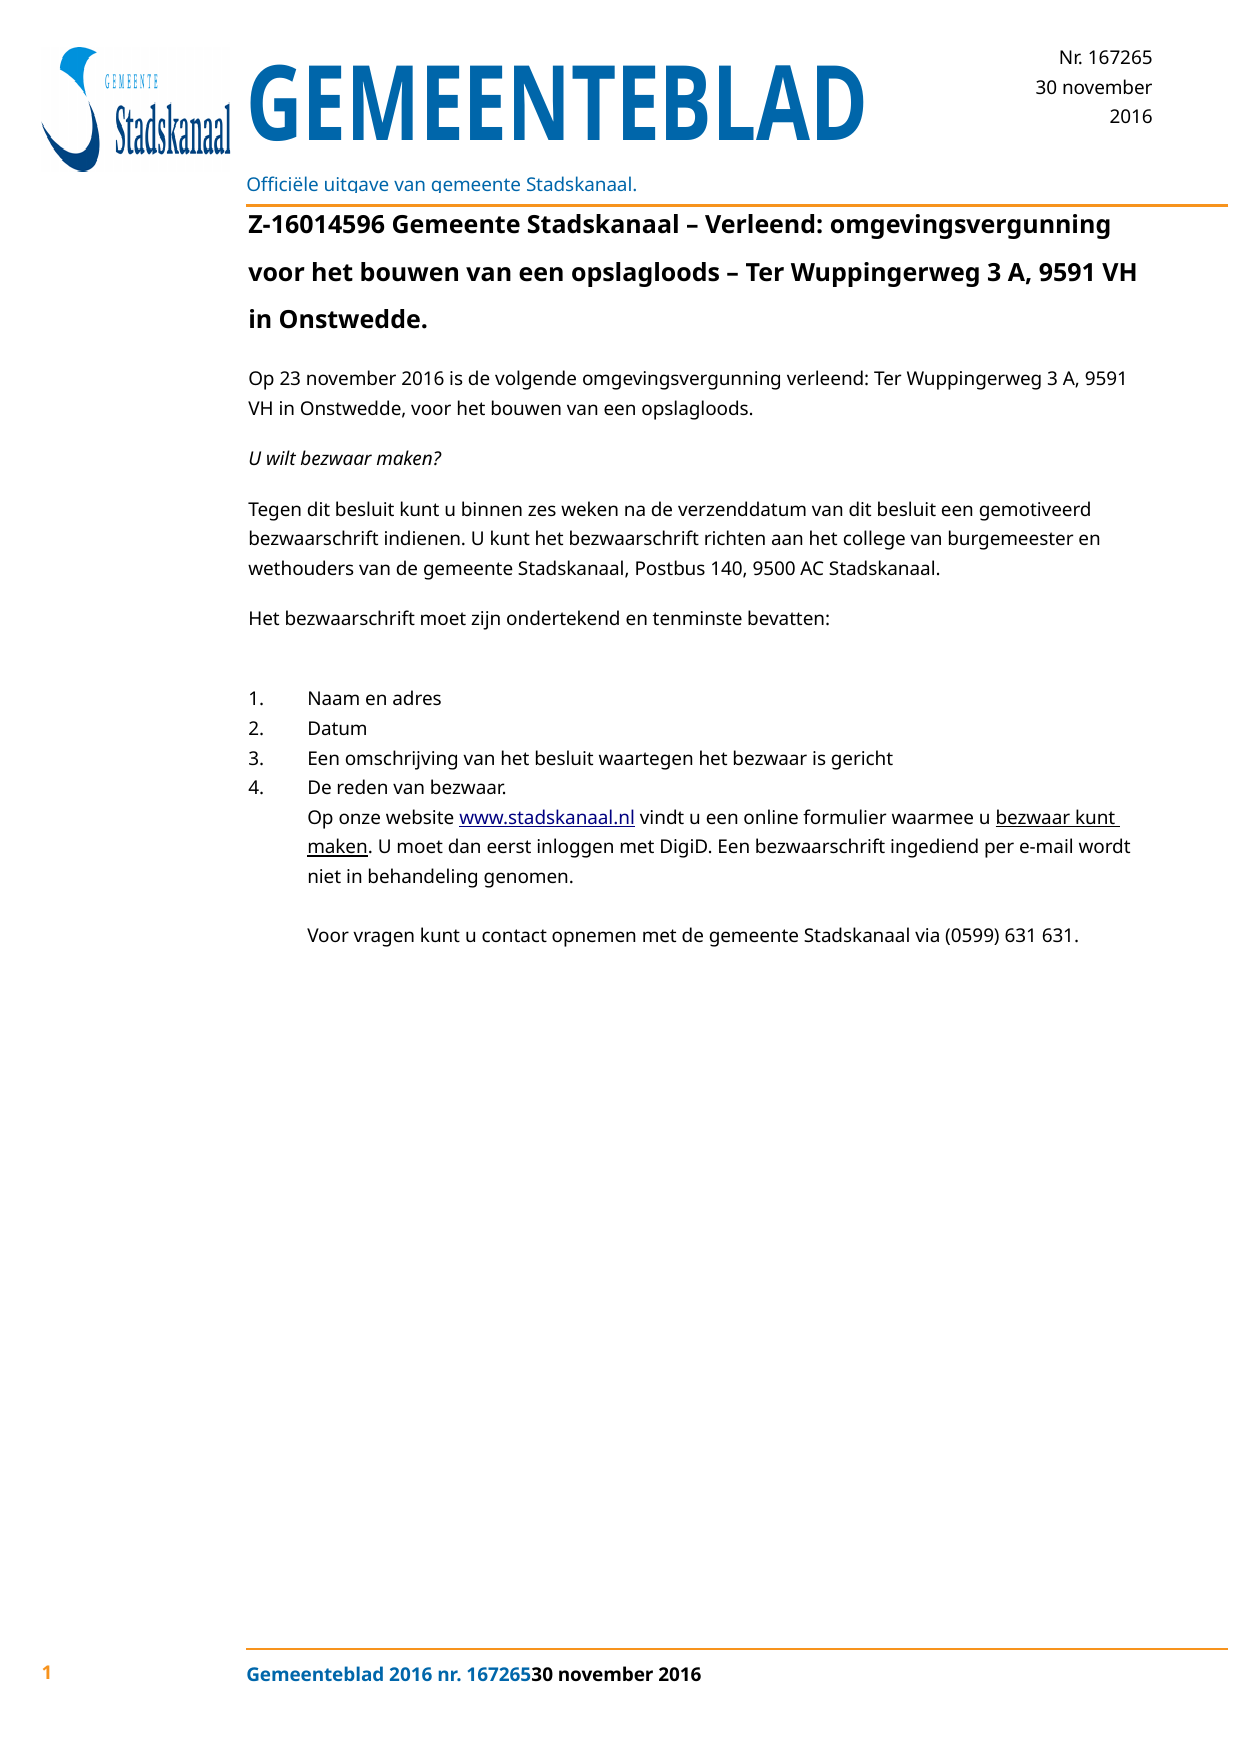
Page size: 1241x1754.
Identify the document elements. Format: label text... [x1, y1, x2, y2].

list Naam en adres [248, 686, 1152, 711]
list Op onze website www.stadskanaal.nl vindt u een online formulier waarmee u bezwaar kunt maken. U moet dan eerst inloggen met DigiD. Een bezwaarschrift ingediend per e-mail wordt niet in behandeling genomen. [248, 804, 1152, 889]
text U wilt bezwaar maken? [248, 446, 1152, 471]
list Voor vragen kunt u contact opnemen met de gemeente Stadskanaal via (0599) 631 631. [248, 922, 1152, 948]
text Z-16014596 Gemeente Stadskanaal – Verleend: omgevingsvergunning voor het bouwen van een opslagloods – Ter Wuppingerweg 3 A, 9591 VH in Onstwedde. [248, 207, 1152, 336]
picture [41, 47, 231, 172]
list Datum [248, 715, 1152, 741]
text Tegen dit besluit kunt u binnen zes weken na de verzenddatum van dit besluit een gemotiveerd bezwaarschrift indienen. U kunt het bezwaarschrift richten aan het college van burgemeester en wethouders van de gemeente Stadskanaal, Postbus 140, 9500 AC Stadskanaal. [248, 496, 1152, 581]
list Een omschrijving van het besluit waartegen het bezwaar is gericht [248, 745, 1152, 770]
text Het bezwaarschrift moet zijn ondertekend en tenminste bevatten: [248, 606, 1152, 631]
list De reden van bezwaar. [248, 774, 1152, 800]
text Op 23 november 2016 is de volgende omgevingsvergunning verleend: Ter Wuppingerweg 3 A, 9591 VH in Onstwedde, voor het bouwen van een opslagloods. [248, 366, 1152, 421]
